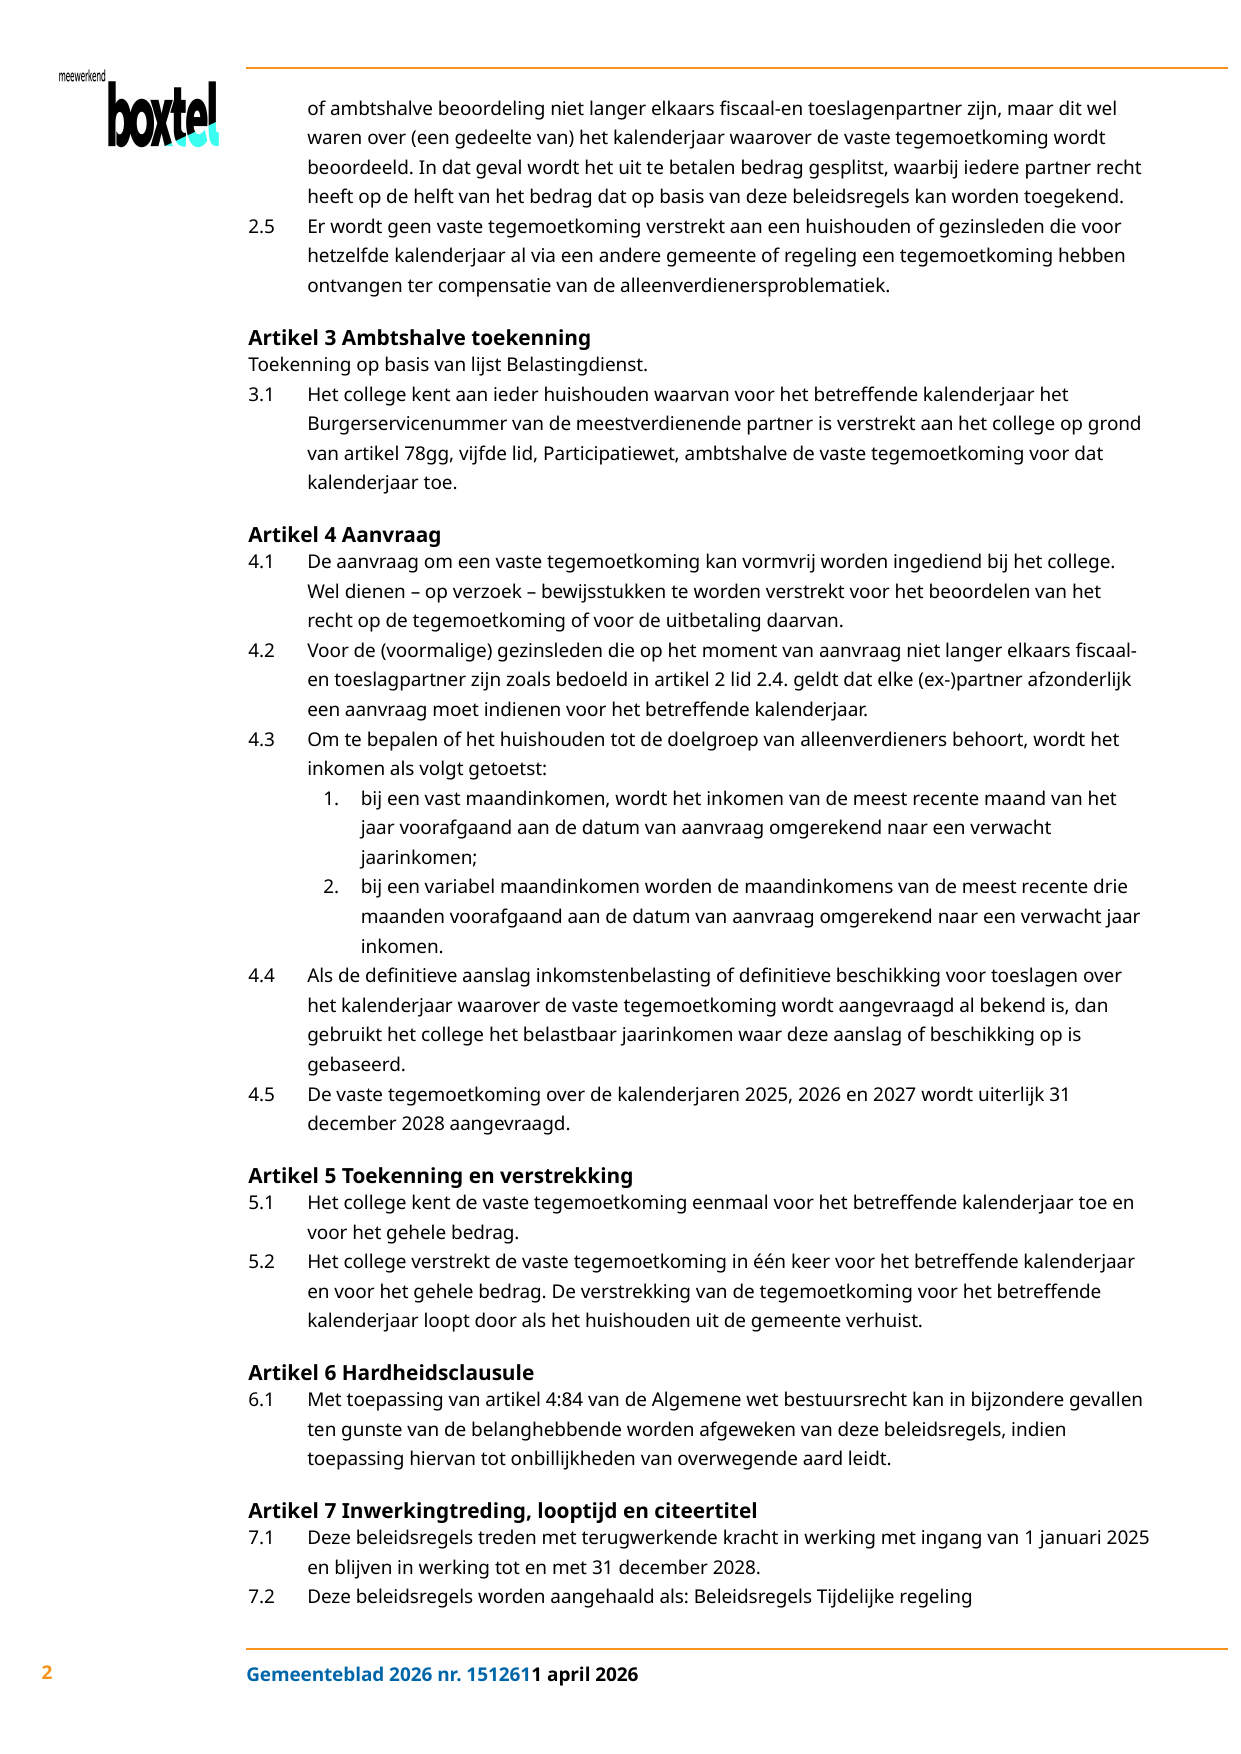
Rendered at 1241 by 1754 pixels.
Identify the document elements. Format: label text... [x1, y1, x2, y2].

list De aanvraag om een vaste tegemoetkoming kan vormvrij worden ingediend bij het college. Wel dienen – op verzoek – bewijsstukken te worden verstrekt voor het beoordelen van het recht op de tegemoetkoming of voor de uitbetaling daarvan. [248, 548, 1152, 633]
text Artikel 3 Ambtshalve toekenning [248, 323, 1152, 351]
picture [41, 47, 231, 172]
text Artikel 6 Hardheidsclausule [248, 1358, 1152, 1386]
list Het college verstrekt de vaste tegemoetkoming in één keer voor het betreffende kalenderjaar en voor het gehele bedrag. De verstrekking van de tegemoetkoming voor het betreffende kalenderjaar loopt door als het huishouden uit de gemeente verhuist. [248, 1248, 1152, 1333]
list Er wordt geen vaste tegemoetkoming verstrekt aan een huishouden of gezinsleden die voor hetzelfde kalenderjaar al via een andere gemeente of regeling een tegemoetkoming hebben ontvangen ter compensatie van de alleenverdienersproblematiek. [248, 213, 1152, 298]
list Als de definitieve aanslag inkomstenbelasting of definitieve beschikking voor toeslagen over het kalenderjaar waarover de vaste tegemoetkoming wordt aangevraagd al bekend is, dan gebruikt het college het belastbaar jaarinkomen waar deze aanslag of beschikking op is gebaseerd. [248, 962, 1152, 1077]
list Met toepassing van artikel 4:84 van de Algemene wet bestuursrecht kan in bijzondere gevallen ten gunste van de belanghebbende worden afgeweken van deze beleidsregels, indien toepassing hiervan tot onbillijkheden van overwegende aard leidt. [248, 1386, 1152, 1471]
list Deze beleidsregels treden met terugwerkende kracht in werking met ingang van 1 januari 2025 en blijven in werking tot en met 31 december 2028. [248, 1524, 1152, 1580]
list bij een variabel maandinkomen worden de maandinkomens van de meest recente drie maanden voorafgaand aan de datum van aanvraag omgerekend naar een verwacht jaar inkomen. [323, 874, 1152, 959]
list Het college kent aan ieder huishouden waarvan voor het betreffende kalenderjaar het Burgerservicenummer van de meestverdienende partner is verstrekt aan het college op grond van artikel 78gg, vijfde lid, Participatiewet, ambtshalve de vaste tegemoetkoming voor dat kalenderjaar toe. [248, 381, 1152, 495]
list Om te bepalen of het huishouden tot de doelgroep van alleenverdieners behoort, wordt het inkomen als volgt getoetst: [248, 726, 1152, 781]
list Het college kent de vaste tegemoetkoming eenmaal voor het betreffende kalenderjaar toe en voor het gehele bedrag. [248, 1189, 1152, 1244]
list De vaste tegemoetkoming over de kalenderjaren 2025, 2026 en 2027 wordt uiterlijk 31 december 2028 aangevraagd. [248, 1081, 1152, 1136]
list Deze beleidsregels worden aangehaald als: Beleidsregels Tijdelijke regeling [248, 1584, 1152, 1609]
text Toekenning op basis van lijst Belastingdienst. [248, 351, 1152, 377]
list Voor de (voormalige) gezinsleden die op het moment van aanvraag niet langer elkaars fiscaal- en toeslagpartner zijn zoals bedoeld in artikel 2 lid 2.4. geldt dat elke (ex-)partner afzonderlijk een aanvraag moet indienen voor het betreffende kalenderjaar. [248, 637, 1152, 722]
text Artikel 5 Toekenning en verstrekking [248, 1161, 1152, 1189]
text Artikel 4 Aanvraag [248, 520, 1152, 548]
list of ambtshalve beoordeling niet langer elkaars fiscaal-en toeslagenpartner zijn, maar dit wel waren over (een gedeelte van) het kalenderjaar waarover de vaste tegemoetkoming wordt beoordeeld. In dat geval wordt het uit te betalen bedrag gesplitst, waarbij iedere partner recht heeft op de helft van het bedrag dat op basis van deze beleidsregels kan worden toegekend. [248, 95, 1152, 209]
list bij een vast maandinkomen, wordt het inkomen van de meest recente maand van het jaar voorafgaand aan de datum van aanvraag omgerekend naar een verwacht jaarinkomen; [323, 785, 1152, 870]
text Artikel 7 Inwerkingtreding, looptijd en citeertitel [248, 1496, 1152, 1524]
